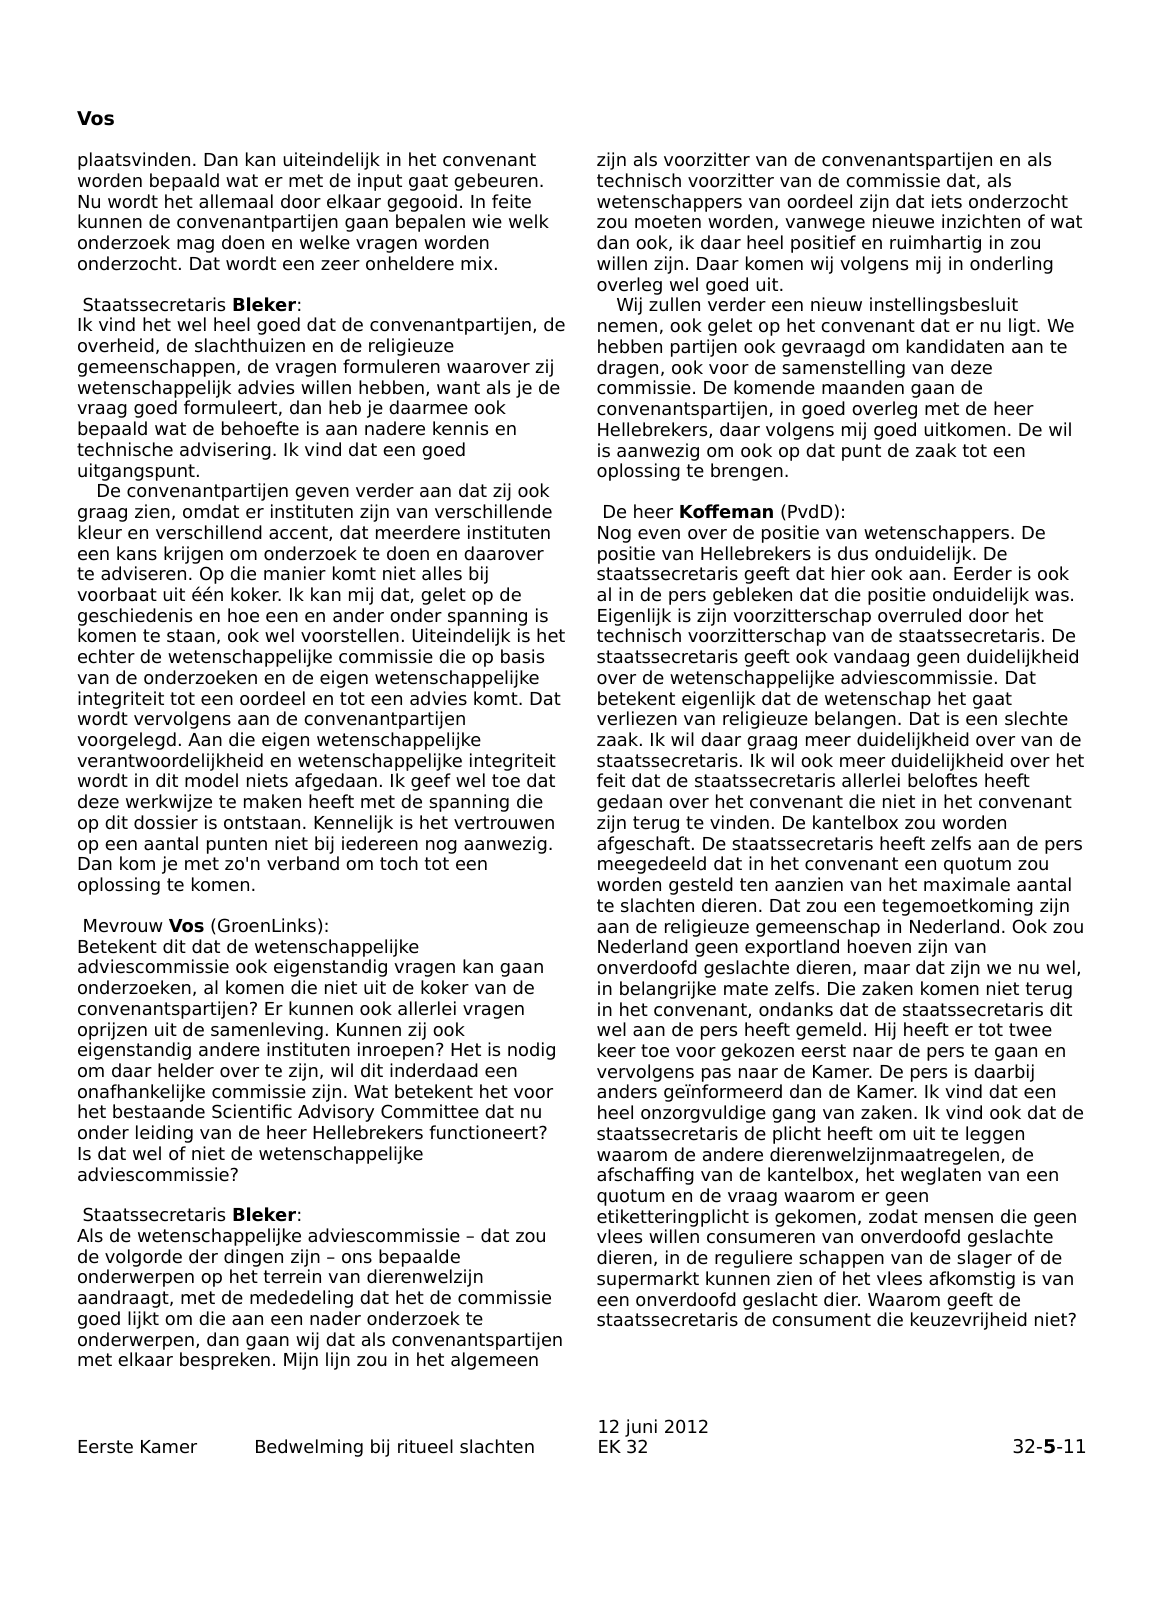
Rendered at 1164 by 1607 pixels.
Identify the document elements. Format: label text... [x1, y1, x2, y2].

text Staatssecretaris Bleker: [77, 294, 567, 315]
text plaatsvinden. Dan kan uiteindelijk in het convenant worden bepaald wat er met de input gaat gebeuren. Nu wordt het allemaal door elkaar gegooid. In feite kunnen de convenantpartijen gaan bepalen wie welk onderzoek mag doen en welke vragen worden onderzocht. Dat wordt een zeer onheldere mix. [77, 150, 567, 274]
text Ik vind het wel heel goed dat de convenantpartijen, de overheid, de slachthuizen en de religieuze gemeenschappen, de vragen formuleren waarover zij wetenschappelijk advies willen hebben, want als je de vraag goed formuleert, dan heb je daarmee ook bepaald wat de behoefte is aan nadere kennis en technische advisering. Ik vind dat een goed uitgangspunt. [77, 315, 567, 481]
text Wij zullen verder een nieuw instellingsbesluit nemen, ook gelet op het convenant dat er nu ligt. We hebben partijen ook gevraagd om kandidaten aan te dragen, ook voor de samenstelling van deze commissie. De komende maanden gaan de convenantspartijen, in goed overleg met de heer Hellebrekers, daar volgens mij goed uitkomen. De wil is aanwezig om ook op dat punt de zaak tot een oplossing te brengen. [596, 295, 1087, 482]
text Nog even over de positie van wetenschappers. De positie van Hellebrekers is dus onduidelijk. De staatssecretaris geeft dat hier ook aan. Eerder is ook al in de pers gebleken dat die positie onduidelijk was. Eigenlijk is zijn voorzitterschap overruled door het technisch voorzitterschap van de staatssecretaris. De staatssecretaris geeft ook vandaag geen duidelijkheid over de wetenschappelijke adviescommissie. Dat betekent eigenlijk dat de wetenschap het gaat verliezen van religieuze belangen. Dat is een slechte zaak. Ik wil daar graag meer duidelijkheid over van de staatssecretaris. Ik wil ook meer duidelijkheid over het feit dat de staatssecretaris allerlei beloftes heeft gedaan over het convenant die niet in het convenant zijn terug te vinden. De kantelbox zou worden afgeschaft. De staatssecretaris heeft zelfs aan de pers meegedeeld dat in het convenant een quotum zou worden gesteld ten aanzien van het maximale aantal te slachten dieren. Dat zou een tegemoetkoming zijn aan de religieuze gemeenschap in Nederland. Ook zou Nederland geen exportland hoeven zijn van onverdoofd geslachte dieren, maar dat zijn we nu wel, in belangrijke mate zelfs. Die zaken komen niet terug in het convenant, ondanks dat de staatssecretaris dit wel aan de pers heeft gemeld. Hij heeft er tot twee keer toe voor gekozen eerst naar de pers te gaan en vervolgens pas naar de Kamer. De pers is daarbij anders geïnformeerd dan de Kamer. Ik vind dat een heel onzorgvuldige gang van zaken. Ik vind ook dat de staatssecretaris de plicht heeft om uit te leggen waarom de andere dierenwelzijnmaatregelen, de afschaffing van de kantelbox, het weglaten van een quotum en de vraag waarom er geen etiketteringplicht is gekomen, zodat mensen die geen vlees willen consumeren van onverdoofd geslachte dieren, in de reguliere schappen van de slager of de supermarkt kunnen zien of het vlees afkomstig is van een onverdoofd geslacht dier. Waarom geeft de staatssecretaris de consument die keuzevrijheid niet? [596, 523, 1087, 1331]
text Mevrouw Vos (GroenLinks): [77, 916, 567, 936]
text De heer Koffeman (PvdD): [596, 502, 1087, 523]
text De convenantpartijen geven verder aan dat zij ook graag zien, omdat er instituten zijn van verschillende kleur en verschillend accent, dat meerdere instituten een kans krijgen om onderzoek te doen en daarover te adviseren. Op die manier komt niet alles bij voorbaat uit één koker. Ik kan mij dat, gelet op de geschiedenis en hoe een en ander onder spanning is komen te staan, ook wel voorstellen. Uiteindelijk is het echter de wetenschappelijke commissie die op basis van de onderzoeken en de eigen wetenschappelijke integriteit tot een oordeel en tot een advies komt. Dat wordt vervolgens aan de convenantpartijen voorgelegd. Aan die eigen wetenschappelijke verantwoordelijkheid en wetenschappelijke integriteit wordt in dit model niets afgedaan. Ik geef wel toe dat deze werkwijze te maken heeft met de spanning die op dit dossier is ontstaan. Kennelijk is het vertrouwen op een aantal punten niet bij iedereen nog aanwezig. Dan kom je met zo'n verband om toch tot een oplossing te komen. [77, 481, 567, 896]
text zijn als voorzitter van de convenantspartijen en als technisch voorzitter van de commissie dat, als wetenschappers van oordeel zijn dat iets onderzocht zou moeten worden, vanwege nieuwe inzichten of wat dan ook, ik daar heel positief en ruimhartig in zou willen zijn. Daar komen wij volgens mij in onderling overleg wel goed uit. [596, 150, 1087, 295]
text Als de wetenschappelijke adviescommissie – dat zou de volgorde der dingen zijn – ons bepaalde onderwerpen op het terrein van dierenwelzijn aandraagt, met de mededeling dat het de commissie goed lijkt om die aan een nader onderzoek te onderwerpen, dan gaan wij dat als convenantspartijen met elkaar bespreken. Mijn lijn zou in het algemeen [77, 1226, 567, 1371]
text Staatssecretaris Bleker: [77, 1205, 567, 1226]
text Betekent dit dat de wetenschappelijke adviescommissie ook eigenstandig vragen kan gaan onderzoeken, al komen die niet uit de koker van de convenantspartijen? Er kunnen ook allerlei vragen oprijzen uit de samenleving. Kunnen zij ook eigenstandig andere instituten inroepen? Het is nodig om daar helder over te zijn, wil dit inderdaad een onafhankelijke commissie zijn. Wat betekent het voor het bestaande Scientific Advisory Committee dat nu onder leiding van de heer Hellebrekers functioneert? Is dat wel of niet de wetenschappelijke adviescommissie? [77, 936, 567, 1185]
